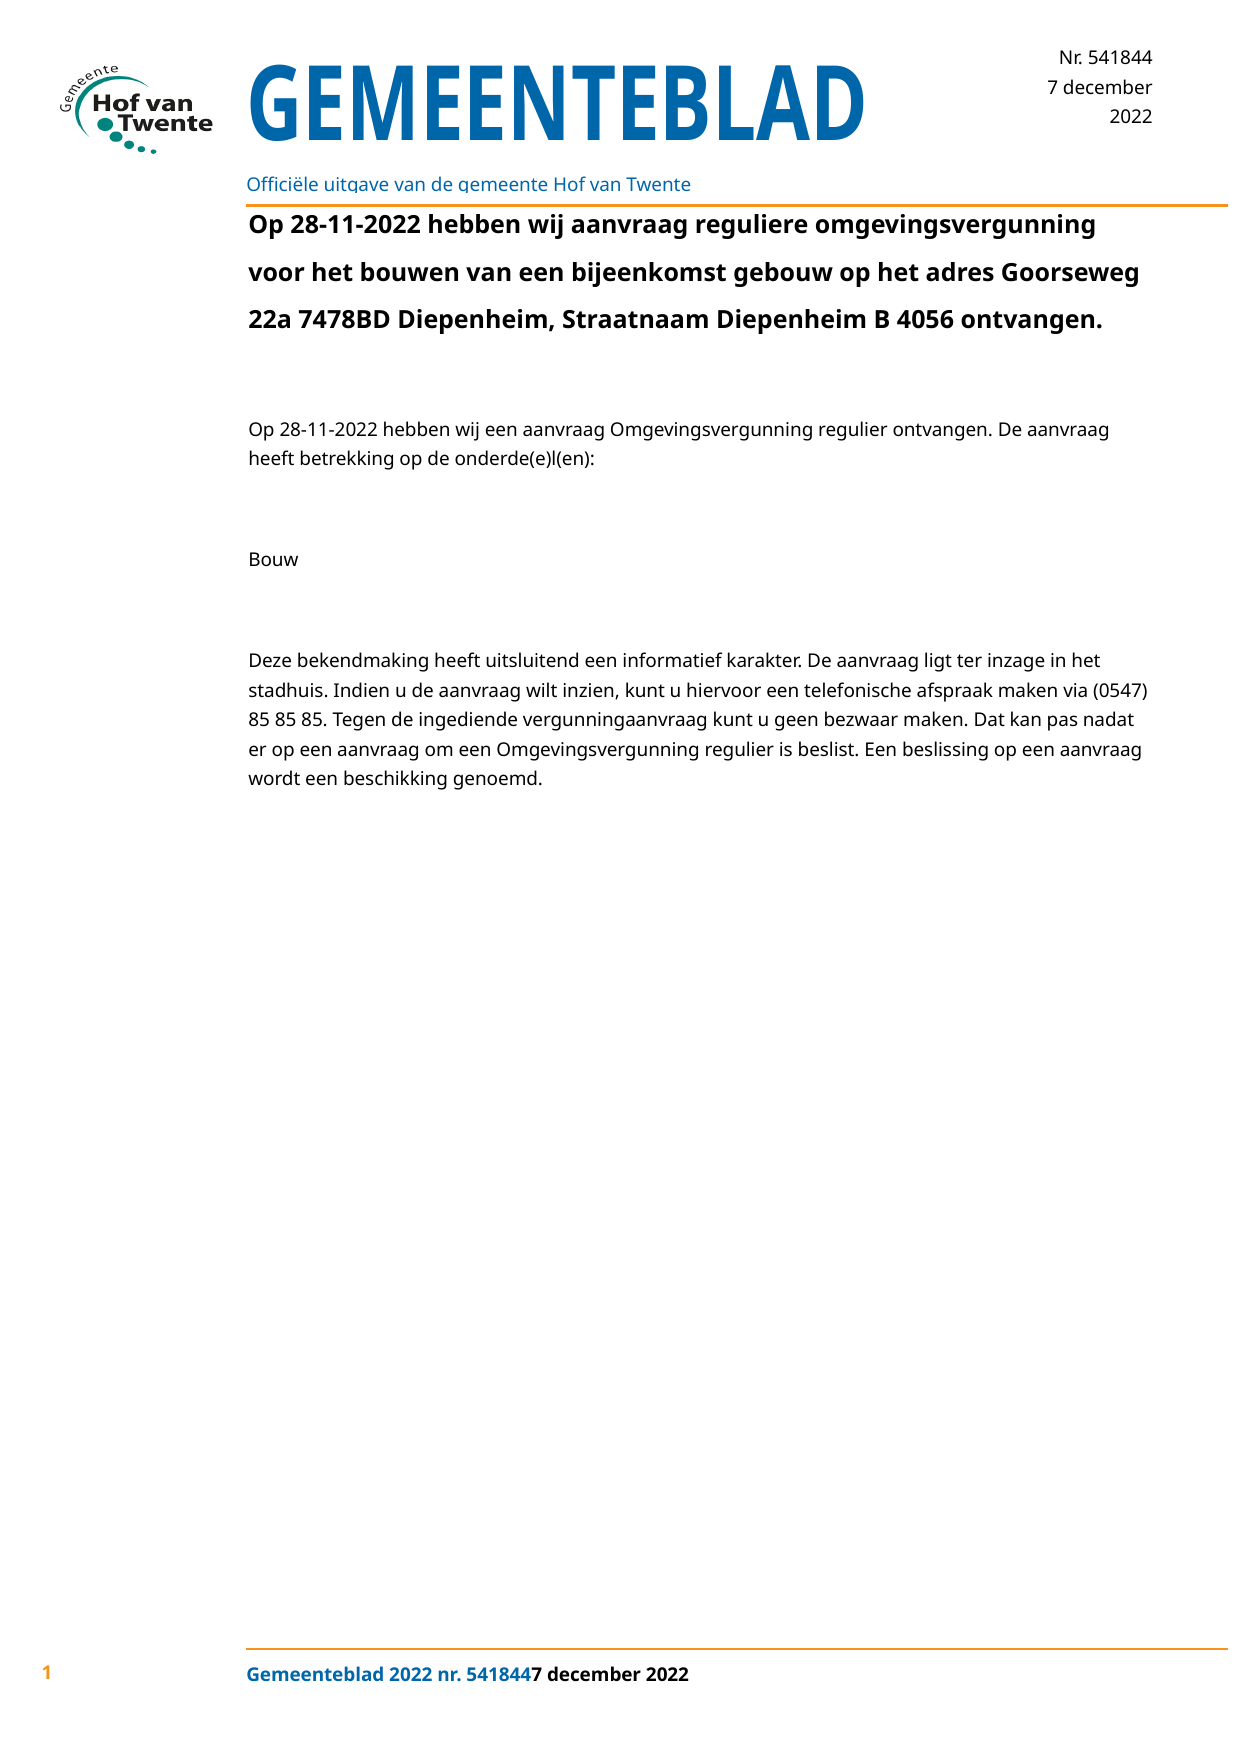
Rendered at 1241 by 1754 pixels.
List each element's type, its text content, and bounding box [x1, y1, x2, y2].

text Op 28-11-2022 hebben wij een aanvraag Omgevingsvergunning regulier ontvangen. De aanvraag heeft betrekking op de onderde(e)l(en): [248, 416, 1152, 471]
text Bouw [248, 546, 1152, 572]
text Op 28-11-2022 hebben wij aanvraag reguliere omgevingsvergunning voor het bouwen van een bijeenkomst gebouw op het adres Goorseweg 22a 7478BD Diepenheim, Straatnaam Diepenheim B 4056 ontvangen. [248, 207, 1152, 336]
text Deze bekendmaking heeft uitsluitend een informatief karakter. De aanvraag ligt ter inzage in het stadhuis. Indien u de aanvraag wilt inzien, kunt u hiervoor een telefonische afspraak maken via (0547) 85 85 85. Tegen de ingediende vergunningaanvraag kunt u geen bezwaar maken. Dat kan pas nadat er op een aanvraag om een Omgevingsvergunning regulier is beslist. Een beslissing op een aanvraag wordt een beschikking genoemd. [248, 647, 1152, 791]
picture [41, 47, 231, 172]
